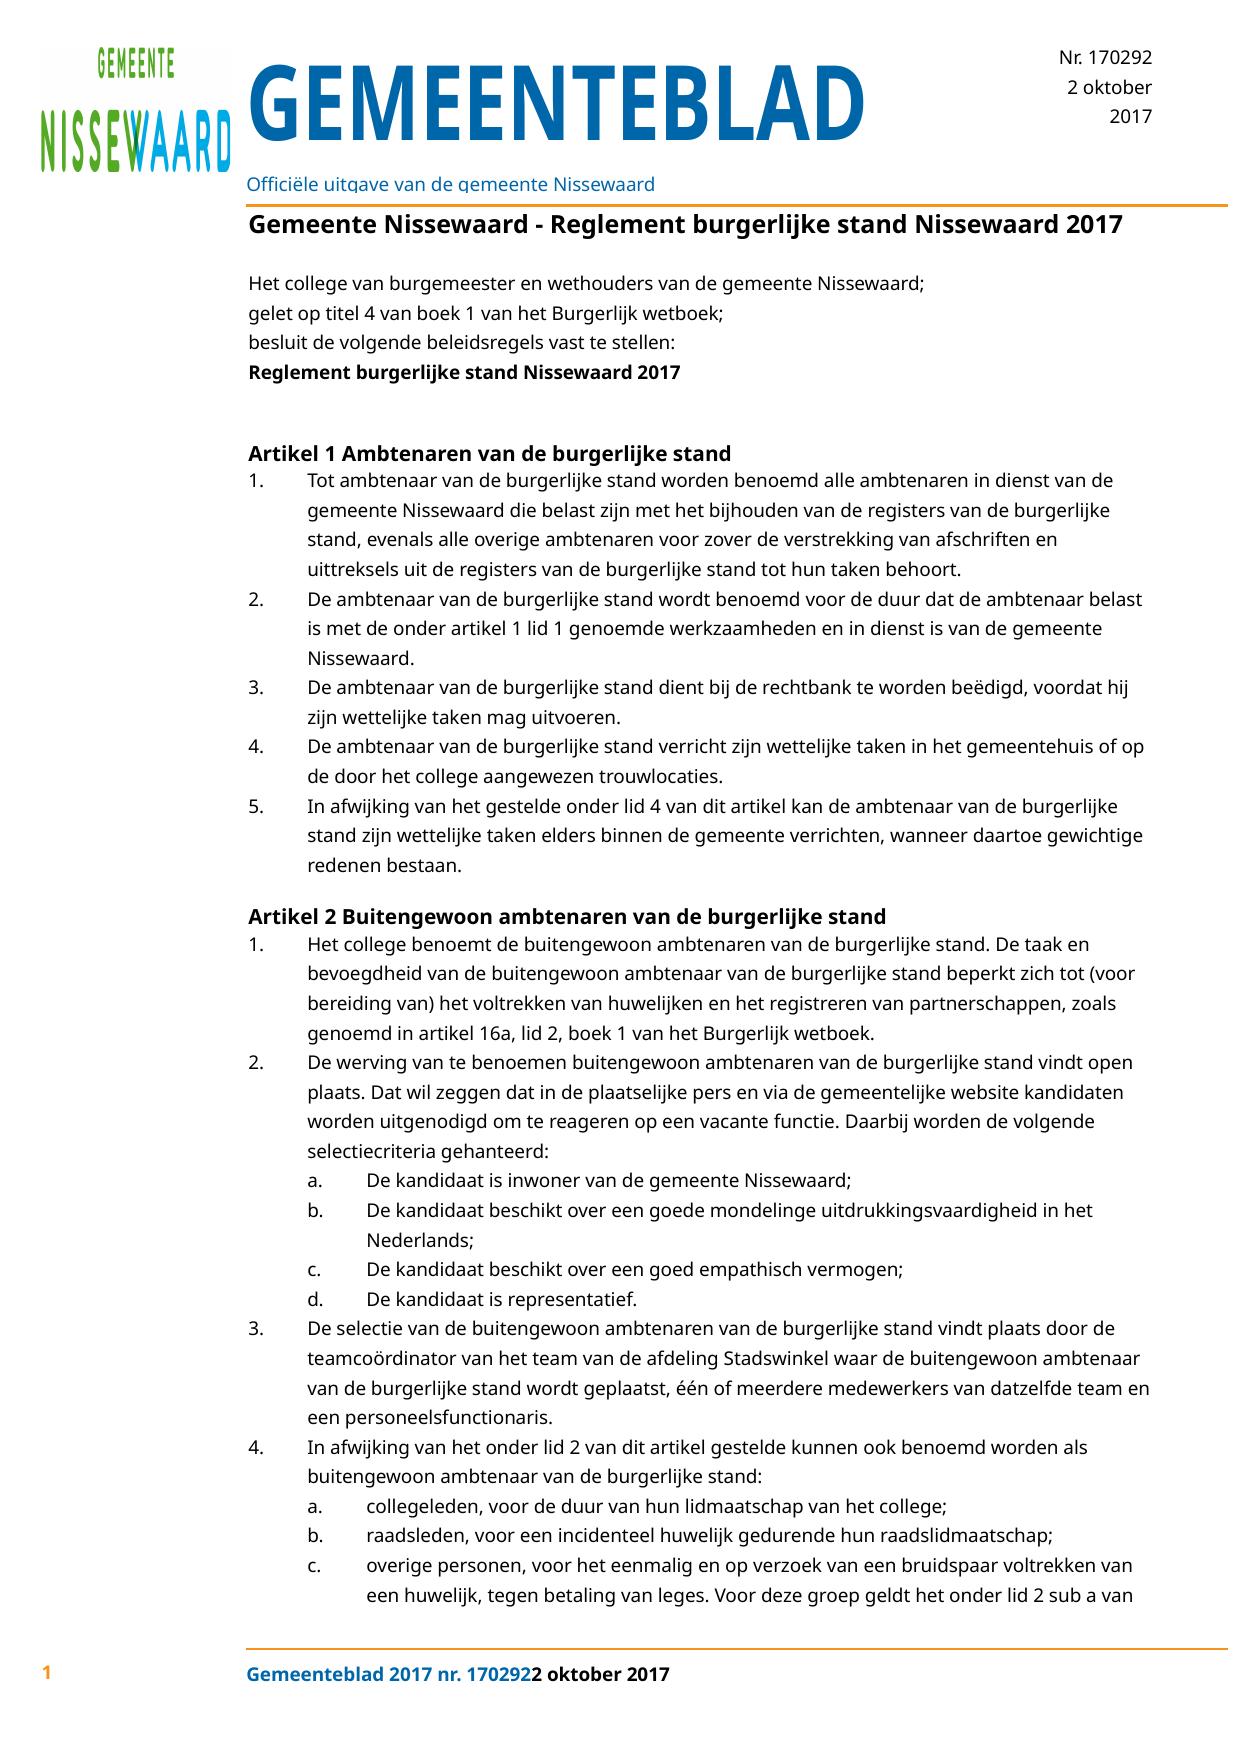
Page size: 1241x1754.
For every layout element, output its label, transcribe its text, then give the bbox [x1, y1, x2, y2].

text besluit de volgende beleidsregels vast te stellen: [248, 329, 1152, 355]
list overige personen, voor het eenmalig en op verzoek van een bruidspaar voltrekken van een huwelijk, tegen betaling van leges. Voor deze groep geldt het onder lid 2 sub a van [307, 1552, 1152, 1607]
list De kandidaat beschikt over een goede mondelinge uitdrukkingsvaardigheid in het Nederlands; [307, 1197, 1152, 1252]
text Het college van burgemeester en wethouders van de gemeente Nissewaard; [248, 270, 1152, 296]
text Artikel 2 Buitengewoon ambtenaren van de burgerlijke stand [248, 902, 1152, 931]
picture [222, 122, 227, 160]
text gelet op titel 4 van boek 1 van het Burgerlijk wetboek; [248, 300, 1152, 326]
list In afwijking van het gestelde onder lid 4 van dit artikel kan de ambtenaar van de burgerlijke stand zijn wettelijke taken elders binnen de gemeente verrichten, wanneer daartoe gewichtige redenen bestaan. [248, 793, 1152, 878]
list De kandidaat is representatief. [307, 1286, 1152, 1312]
picture [154, 157, 165, 172]
list De werving van te benoemen buitengewoon ambtenaren van de burgerlijke stand vindt open plaats. Dat wil zeggen dat in de plaatselijke pers en via de gemeentelijke website kandidaten worden uitgenodigd om te reageren op een vacante functie. Daarbij worden de volgende selectiecriteria gehanteerd: [248, 1049, 1152, 1164]
picture [200, 151, 206, 172]
list Tot ambtenaar van de burgerlijke stand worden benoemd alle ambtenaren in dienst van de gemeente Nissewaard die belast zijn met het bijhouden van de registers van de burgerlijke stand, evenals alle overige ambtenaren voor zover de verstrekking van afschriften en uittreksels uit de registers van de burgerlijke stand tot hun taken behoort. [248, 467, 1152, 582]
list De ambtenaar van de burgerlijke stand dient bij de rechtbank te worden beëdigd, voordat hij zijn wettelijke taken mag uitvoeren. [248, 674, 1152, 730]
list In afwijking van het onder lid 2 van dit artikel gestelde kunnen ook benoemd worden als buitengewoon ambtenaar van de burgerlijke stand: [248, 1434, 1152, 1489]
picture [176, 157, 187, 172]
list De ambtenaar van de burgerlijke stand verricht zijn wettelijke taken in het gemeentehuis of op de door het college aangewezen trouwlocaties. [248, 734, 1152, 789]
list De selectie van de buitengewoon ambtenaren van de burgerlijke stand vindt plaats door de teamcoördinator van het team van de afdeling Stadswinkel waar de buitengewoon ambtenaar van de burgerlijke stand wordt geplaatst, één of meerdere medewerkers van datzelfde team en een personeelsfunctionaris. [248, 1316, 1152, 1430]
picture [201, 122, 206, 138]
list De kandidaat is inwoner van de gemeente Nissewaard; [307, 1168, 1152, 1193]
text Gemeente Nissewaard - Reglement burgerlijke stand Nissewaard 2017 [248, 207, 1152, 241]
text Reglement burgerlijke stand Nissewaard 2017 [248, 359, 1152, 385]
list De kandidaat beschikt over een goed empathisch vermogen; [307, 1256, 1152, 1282]
list raadsleden, voor een incidenteel huwelijk gedurende hun raadslidmaatschap; [307, 1523, 1152, 1548]
list Het college benoemt de buitengewoon ambtenaren van de burgerlijke stand. De taak en bevoegdheid van de buitengewoon ambtenaar van de burgerlijke stand beperkt zich tot (voor bereiding van) het voltrekken van huwelijken en het registreren van partnerschappen, zoals genoemd in artikel 16a, lid 2, boek 1 van het Burgerlijk wetboek. [248, 931, 1152, 1045]
list De ambtenaar van de burgerlijke stand wordt benoemd voor de duur dat de ambtenaar belast is met de onder artikel 1 lid 1 genoemde werkzaamheden en in dienst is van de gemeente Nissewaard. [248, 586, 1152, 671]
list collegeleden, voor de duur van hun lidmaatschap van het college; [307, 1493, 1152, 1519]
picture [41, 47, 231, 172]
text Artikel 1 Ambtenaren van de burgerlijke stand [248, 439, 1152, 467]
